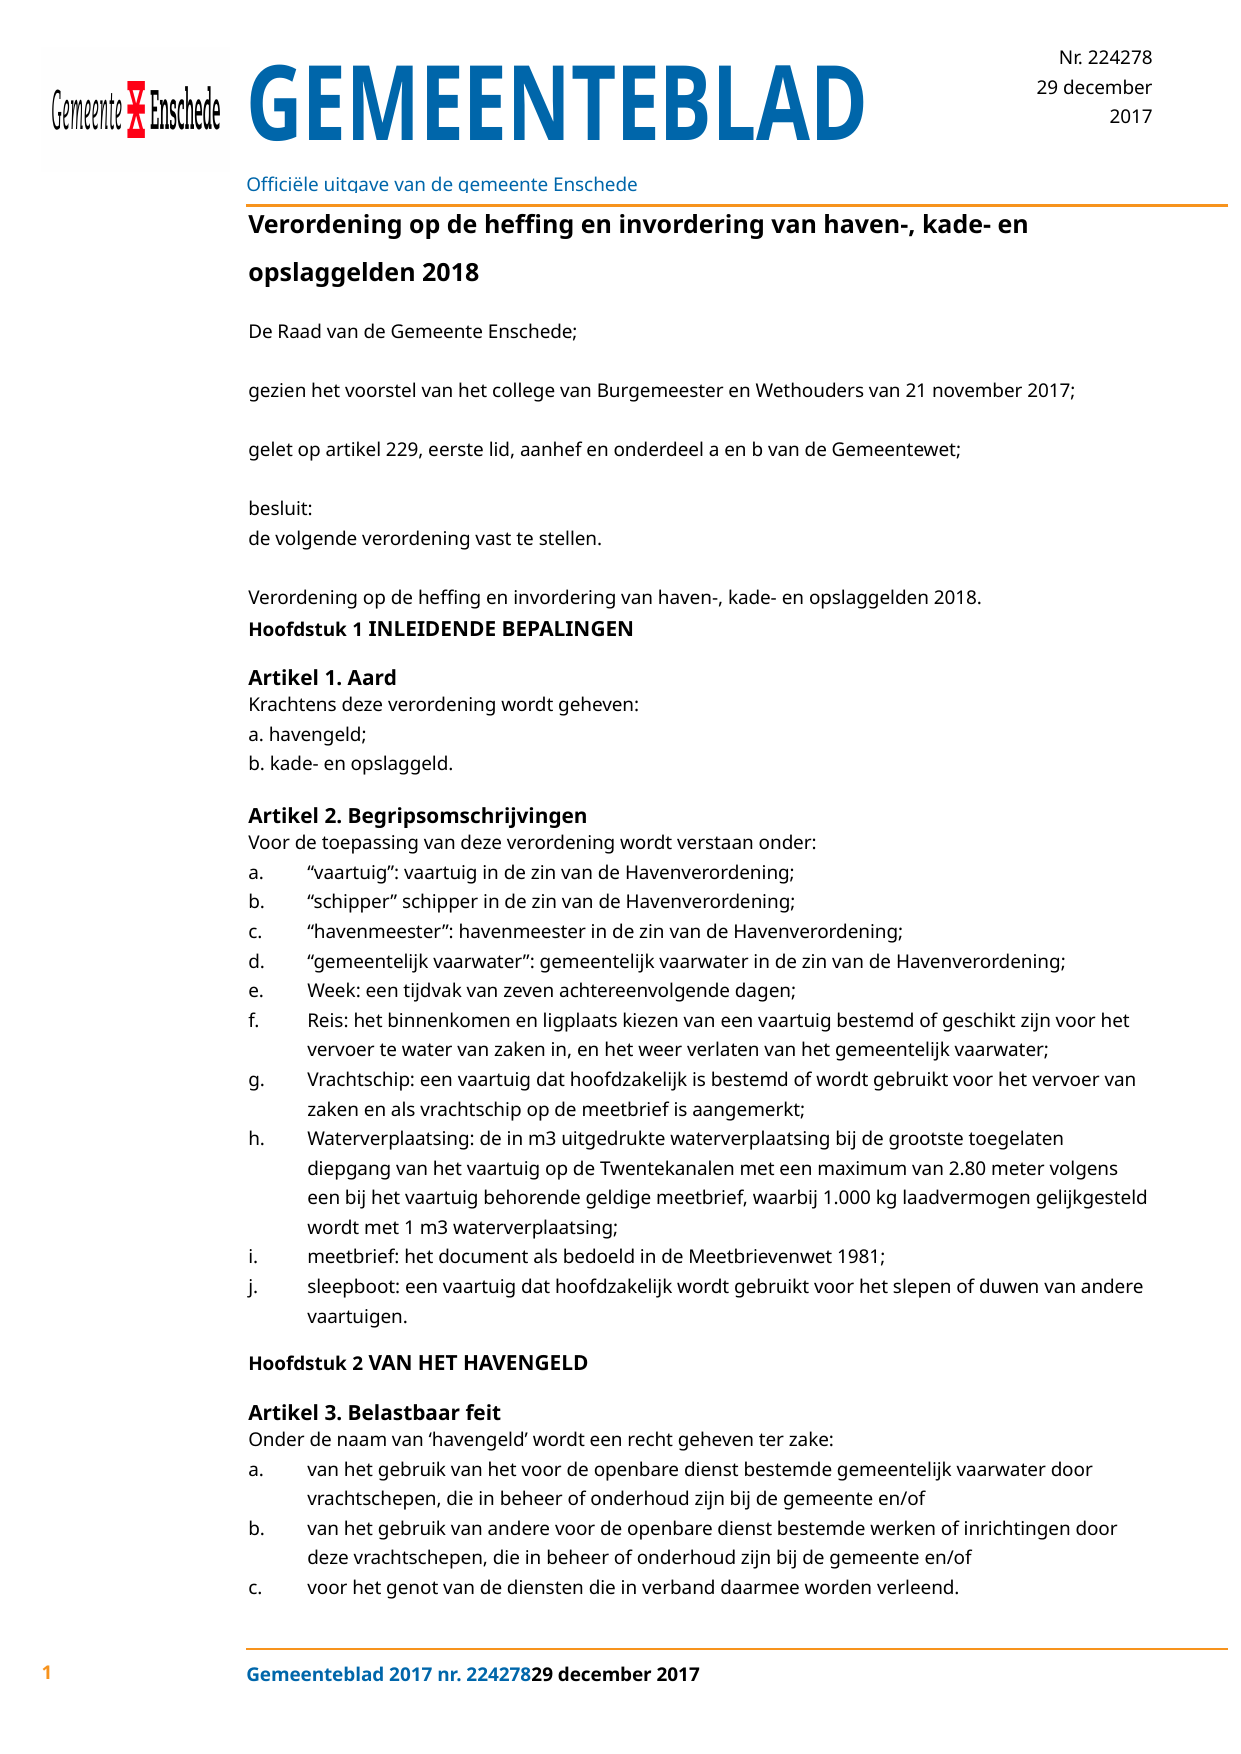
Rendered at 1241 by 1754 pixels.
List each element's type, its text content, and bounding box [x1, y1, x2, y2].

list voor het genot van de diensten die in verband daarmee worden verleend. [248, 1574, 1152, 1600]
list Week: een tijdvak van zeven achtereenvolgende dagen; [248, 977, 1152, 1003]
text Krachtens deze verordening wordt geheven: [248, 691, 1152, 717]
text Artikel 2. Begripsomschrijvingen [248, 801, 1152, 829]
text Hoofdstuk 1 INLEIDENDE BEPALINGEN [248, 614, 1152, 642]
text gelet op artikel 229, eerste lid, aanhef en onderdeel a en b van de Gemeentewet; [248, 436, 1152, 462]
picture [41, 47, 231, 172]
text Artikel 1. Aard [248, 663, 1152, 691]
list van het gebruik van andere voor de openbare dienst bestemde werken of inrichtingen door deze vrachtschepen, die in beheer of onderhoud zijn bij de gemeente en/of [248, 1515, 1152, 1570]
text a. havengeld; [248, 721, 1152, 747]
list “schipper” schipper in de zin van de Havenverordening; [248, 889, 1152, 914]
text Onder de naam van ‘havengeld’ wordt een recht geheven ter zake: [248, 1426, 1152, 1452]
text De Raad van de Gemeente Enschede; [248, 318, 1152, 344]
list Waterverplaatsing: de in m3 uitgedrukte waterverplaatsing bij de grootste toegelaten diepgang van het vaartuig op de Twentekanalen met een maximum van 2.80 meter volgens een bij het vaartuig behorende geldige meetbrief, waarbij 1.000 kg laadvermogen gelijkgesteld wordt met 1 m3 waterverplaatsing; [248, 1125, 1152, 1240]
list Vrachtschip: een vaartuig dat hoofdzakelijk is bestemd of wordt gebruikt voor het vervoer van zaken en als vrachtschip op de meetbrief is aangemerkt; [248, 1066, 1152, 1121]
text Hoofdstuk 2 VAN HET HAVENGELD [248, 1348, 1152, 1377]
text Verordening op de heffing en invordering van haven-, kade- en opslaggelden 2018 [248, 207, 1152, 288]
text Verordening op de heffing en invordering van haven-, kade- en opslaggelden 2018. [248, 584, 1152, 610]
list Reis: het binnenkomen en ligplaats kiezen van een vaartuig bestemd of geschikt zijn voor het vervoer te water van zaken in, en het weer verlaten van het gemeentelijk vaarwater; [248, 1007, 1152, 1062]
text gezien het voorstel van het college van Burgemeester en Wethouders van 21 november 2017; [248, 377, 1152, 403]
list van het gebruik van het voor de openbare dienst bestemde gemeentelijk vaarwater door vrachtschepen, die in beheer of onderhoud zijn bij de gemeente en/of [248, 1456, 1152, 1511]
text besluit: [248, 495, 1152, 521]
list “havenmeester”: havenmeester in de zin van de Havenverordening; [248, 918, 1152, 944]
text Voor de toepassing van deze verordening wordt verstaan onder: [248, 829, 1152, 855]
text Artikel 3. Belastbaar feit [248, 1398, 1152, 1426]
text b. kade- en opslaggeld. [248, 751, 1152, 776]
list sleepboot: een vaartuig dat hoofdzakelijk wordt gebruikt voor het slepen of duwen van andere vaartuigen. [248, 1273, 1152, 1328]
text de volgende verordening vast te stellen. [248, 525, 1152, 551]
list “vaartuig”: vaartuig in de zin van de Havenverordening; [248, 859, 1152, 885]
list “gemeentelijk vaarwater”: gemeentelijk vaarwater in de zin van de Havenverordening; [248, 948, 1152, 973]
list meetbrief: het document als bedoeld in de Meetbrievenwet 1981; [248, 1244, 1152, 1269]
